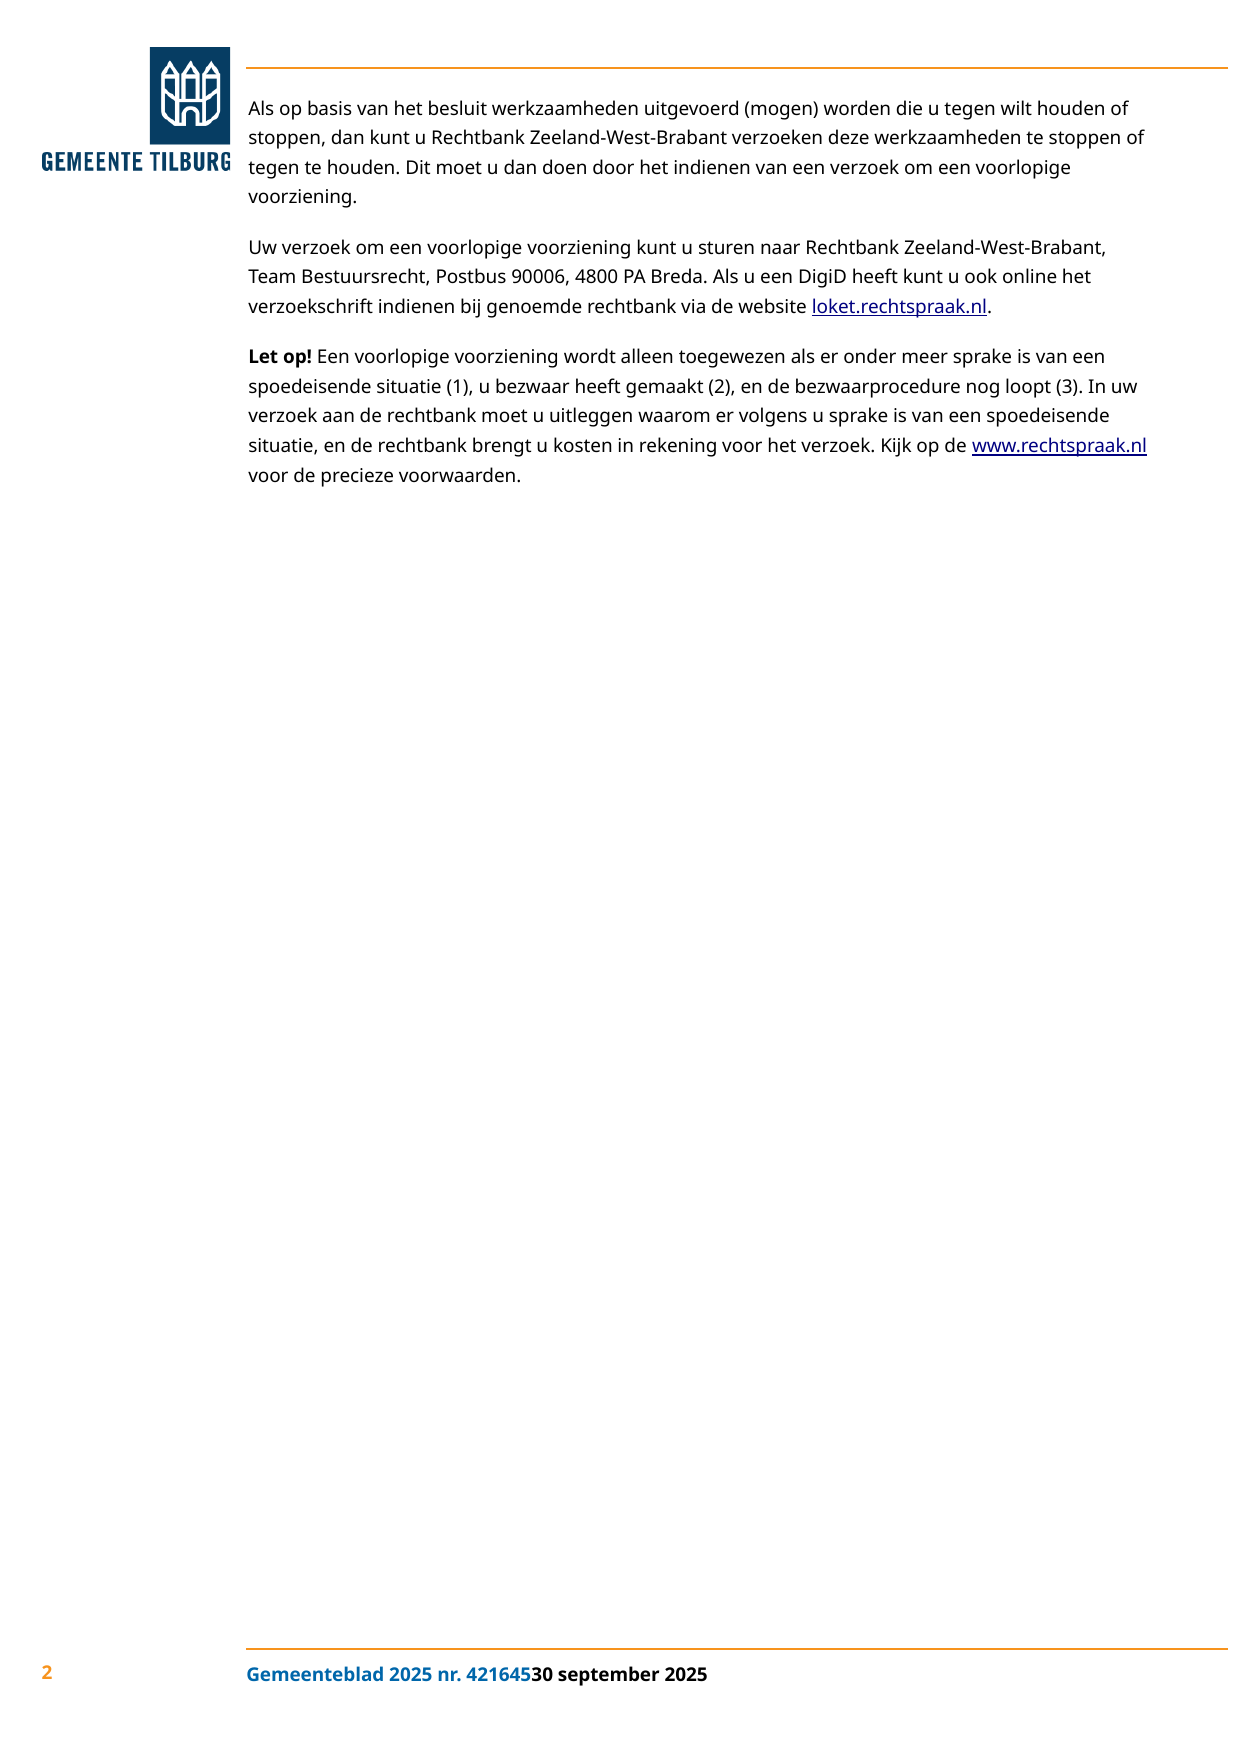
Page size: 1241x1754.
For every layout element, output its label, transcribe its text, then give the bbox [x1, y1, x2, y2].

picture [41, 47, 231, 172]
text Als op basis van het besluit werkzaamheden uitgevoerd (mogen) worden die u tegen wilt houden of stoppen, dan kunt u Rechtbank Zeeland-West-Brabant verzoeken deze werkzaamheden te stoppen of tegen te houden. Dit moet u dan doen door het indienen van een verzoek om een voorlopige voorziening. [248, 95, 1152, 209]
text Uw verzoek om een voorlopige voorziening kunt u sturen naar Rechtbank Zeeland-West-Brabant, Team Bestuursrecht, Postbus 90006, 4800 PA Breda. Als u een DigiD heeft kunt u ook online het verzoekschrift indienen bij genoemde rechtbank via de website loket.rechtspraak.nl. [248, 234, 1152, 319]
text Let op! Een voorlopige voorziening wordt alleen toegewezen als er onder meer sprake is van een spoedeisende situatie (1), u bezwaar heeft gemaakt (2), en de bezwaarprocedure nog loopt (3). In uw verzoek aan de rechtbank moet u uitleggen waarom er volgens u sprake is van een spoedeisende situatie, en de rechtbank brengt u kosten in rekening voor het verzoek. Kijk op de www.rechtspraak.nl voor de precieze voorwaarden. [248, 343, 1152, 488]
